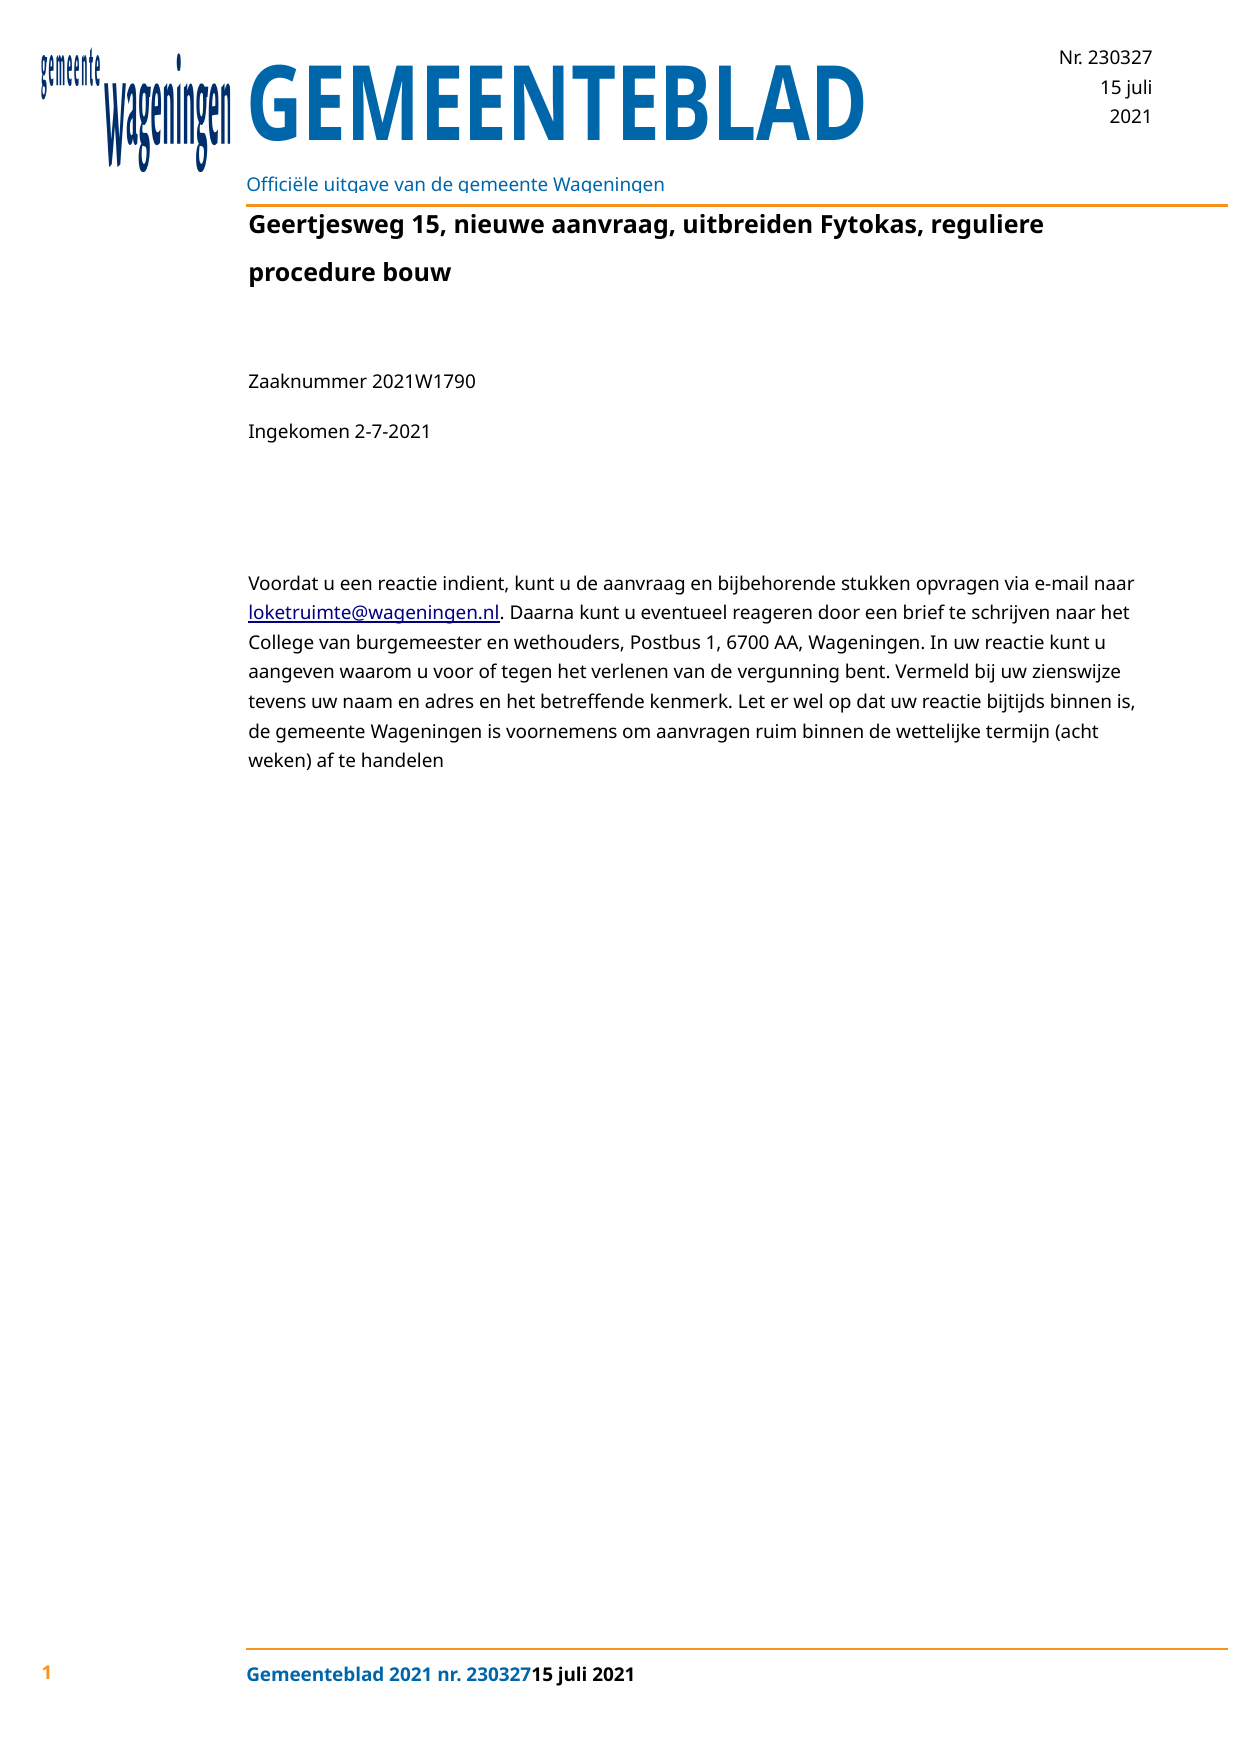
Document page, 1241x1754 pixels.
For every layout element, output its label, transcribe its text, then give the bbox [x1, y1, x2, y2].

text Voordat u een reactie indient, kunt u de aanvraag en bijbehorende stukken opvragen via e-mail naar loketruimte@wageningen.nl. Daarna kunt u eventueel reageren door een brief te schrijven naar het College van burgemeester en wethouders, Postbus 1, 6700 AA, Wageningen. In uw reactie kunt u aangeven waarom u voor of tegen het verlenen van de vergunning bent. Vermeld bij uw zienswijze tevens uw naam en adres en het betreffende kenmerk. Let er wel op dat uw reactie bijtijds binnen is, de gemeente Wageningen is voornemens om aanvragen ruim binnen de wettelijke termijn (acht weken) af te handelen [248, 570, 1152, 773]
text Ingekomen 2-7-2021 [248, 419, 1152, 444]
text Geertjesweg 15, nieuwe aanvraag, uitbreiden Fytokas, reguliere procedure bouw [248, 207, 1152, 288]
text Zaaknummer 2021W1790 [248, 368, 1152, 394]
picture [41, 47, 231, 172]
